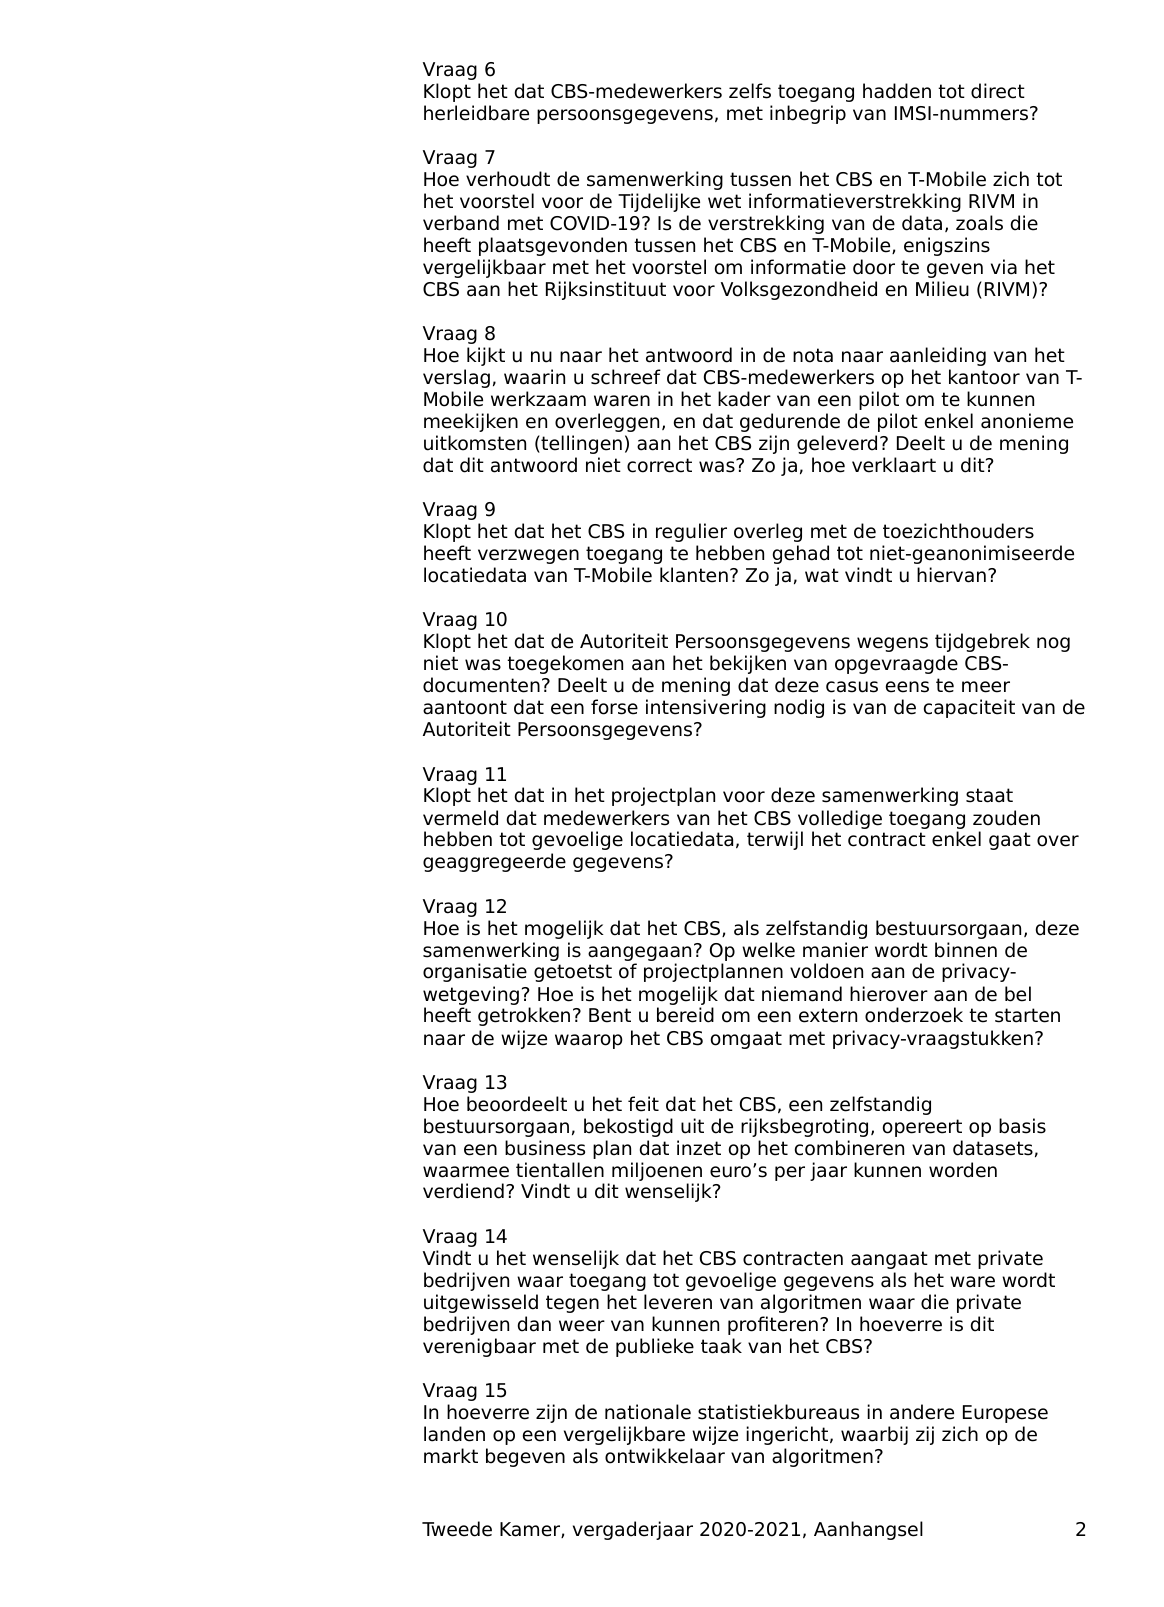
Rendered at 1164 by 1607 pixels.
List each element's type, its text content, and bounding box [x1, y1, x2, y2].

text Hoe beoordeelt u het feit dat het CBS, een zelfstandig bestuursorgaan, bekostigd uit de rijksbegroting, opereert op basis van een business plan dat inzet op het combineren van datasets, waarmee tientallen miljoenen euro’s per jaar kunnen worden verdiend? Vindt u dit wenselijk? [422, 1093, 1087, 1203]
text Hoe kijkt u nu naar het antwoord in de nota naar aanleiding van het verslag, waarin u schreef dat CBS-medewerkers op het kantoor van T-Mobile werkzaam waren in het kader van een pilot om te kunnen meekijken en overleggen, en dat gedurende de pilot enkel anonieme uitkomsten (tellingen) aan het CBS zijn geleverd? Deelt u de mening dat dit antwoord niet correct was? Zo ja, hoe verklaart u dit? [422, 345, 1087, 477]
text Vraag 8 [422, 323, 1087, 345]
text Vindt u het wenselijk dat het CBS contracten aangaat met private bedrijven waar toegang tot gevoelige gegevens als het ware wordt uitgewisseld tegen het leveren van algoritmen waar die private bedrijven dan weer van kunnen profiteren? In hoeverre is dit verenigbaar met de publieke taak van het CBS? [422, 1248, 1087, 1357]
text Hoe verhoudt de samenwerking tussen het CBS en T-Mobile zich tot het voorstel voor de Tijdelijke wet informatieverstrekking RIVM in verband met COVID-19? Is de verstrekking van de data, zoals die heeft plaatsgevonden tussen het CBS en T-Mobile, enigszins vergelijkbaar met het voorstel om informatie door te geven via het CBS aan het Rijksinstituut voor Volksgezondheid en Milieu (RIVM)? [422, 169, 1087, 301]
text Klopt het dat in het projectplan voor deze samenwerking staat vermeld dat medewerkers van het CBS volledige toegang zouden hebben tot gevoelige locatiedata, terwijl het contract enkel gaat over geaggregeerde gegevens? [422, 785, 1087, 873]
text Vraag 13 [422, 1072, 1087, 1093]
text Klopt het dat de Autoriteit Persoonsgegevens wegens tijdgebrek nog niet was toegekomen aan het bekijken van opgevraagde CBS-documenten? Deelt u de mening dat deze casus eens te meer aantoont dat een forse intensivering nodig is van de capaciteit van de Autoriteit Persoonsgegevens? [422, 631, 1087, 741]
text Hoe is het mogelijk dat het CBS, als zelfstandig bestuursorgaan, deze samenwerking is aangegaan? Op welke manier wordt binnen de organisatie getoetst of projectplannen voldoen aan de privacy-wetgeving? Hoe is het mogelijk dat niemand hierover aan de bel heeft getrokken? Bent u bereid om een extern onderzoek te starten naar de wijze waarop het CBS omgaat met privacy-vraagstukken? [422, 917, 1087, 1049]
text Vraag 10 [422, 609, 1087, 631]
text Vraag 6 [422, 59, 1087, 81]
text In hoeverre zijn de nationale statistiekbureaus in andere Europese landen op een vergelijkbare wijze ingericht, waarbij zij zich op de markt begeven als ontwikkelaar van algoritmen? [422, 1402, 1087, 1468]
text Vraag 14 [422, 1226, 1087, 1248]
text Vraag 12 [422, 896, 1087, 917]
text Klopt het dat het CBS in regulier overleg met de toezichthouders heeft verzwegen toegang te hebben gehad tot niet-geanonimiseerde locatiedata van T-Mobile klanten? Zo ja, wat vindt u hiervan? [422, 521, 1087, 587]
text Vraag 7 [422, 147, 1087, 169]
text Klopt het dat CBS-medewerkers zelfs toegang hadden tot direct herleidbare persoonsgegevens, met inbegrip van IMSI-nummers? [422, 81, 1087, 125]
text Vraag 11 [422, 763, 1087, 785]
text Vraag 15 [422, 1380, 1087, 1402]
text Vraag 9 [422, 499, 1087, 521]
